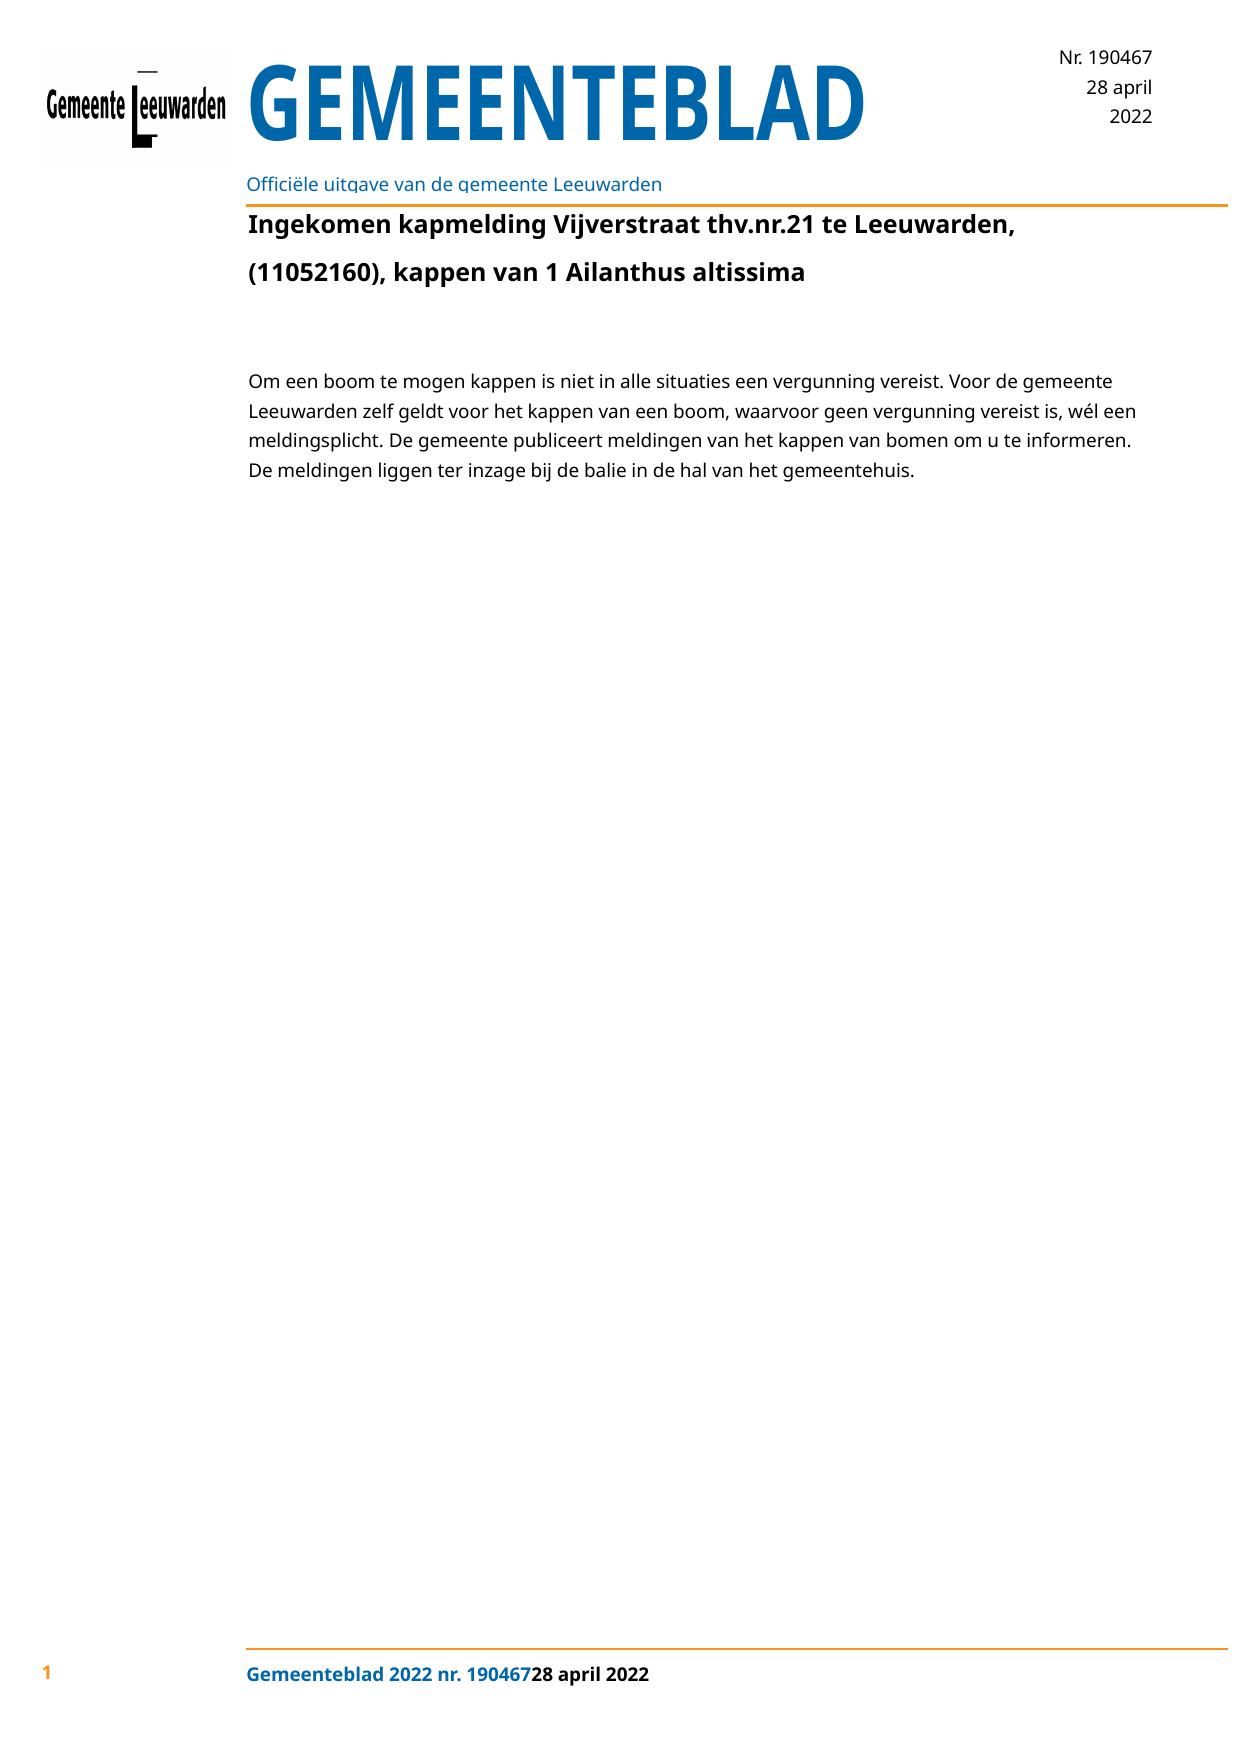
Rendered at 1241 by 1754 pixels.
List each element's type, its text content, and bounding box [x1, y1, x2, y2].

text Om een boom te mogen kappen is niet in alle situaties een vergunning vereist. Voor de gemeente Leeuwarden zelf geldt voor het kappen van een boom, waarvoor geen vergunning vereist is, wél een meldingsplicht. De gemeente publiceert meldingen van het kappen van bomen om u te informeren. De meldingen liggen ter inzage bij de balie in de hal van het gemeentehuis. [248, 368, 1152, 483]
picture [41, 47, 231, 172]
text Ingekomen kapmelding Vijverstraat thv.nr.21 te Leeuwarden, (11052160), kappen van 1 Ailanthus altissima [248, 207, 1152, 288]
